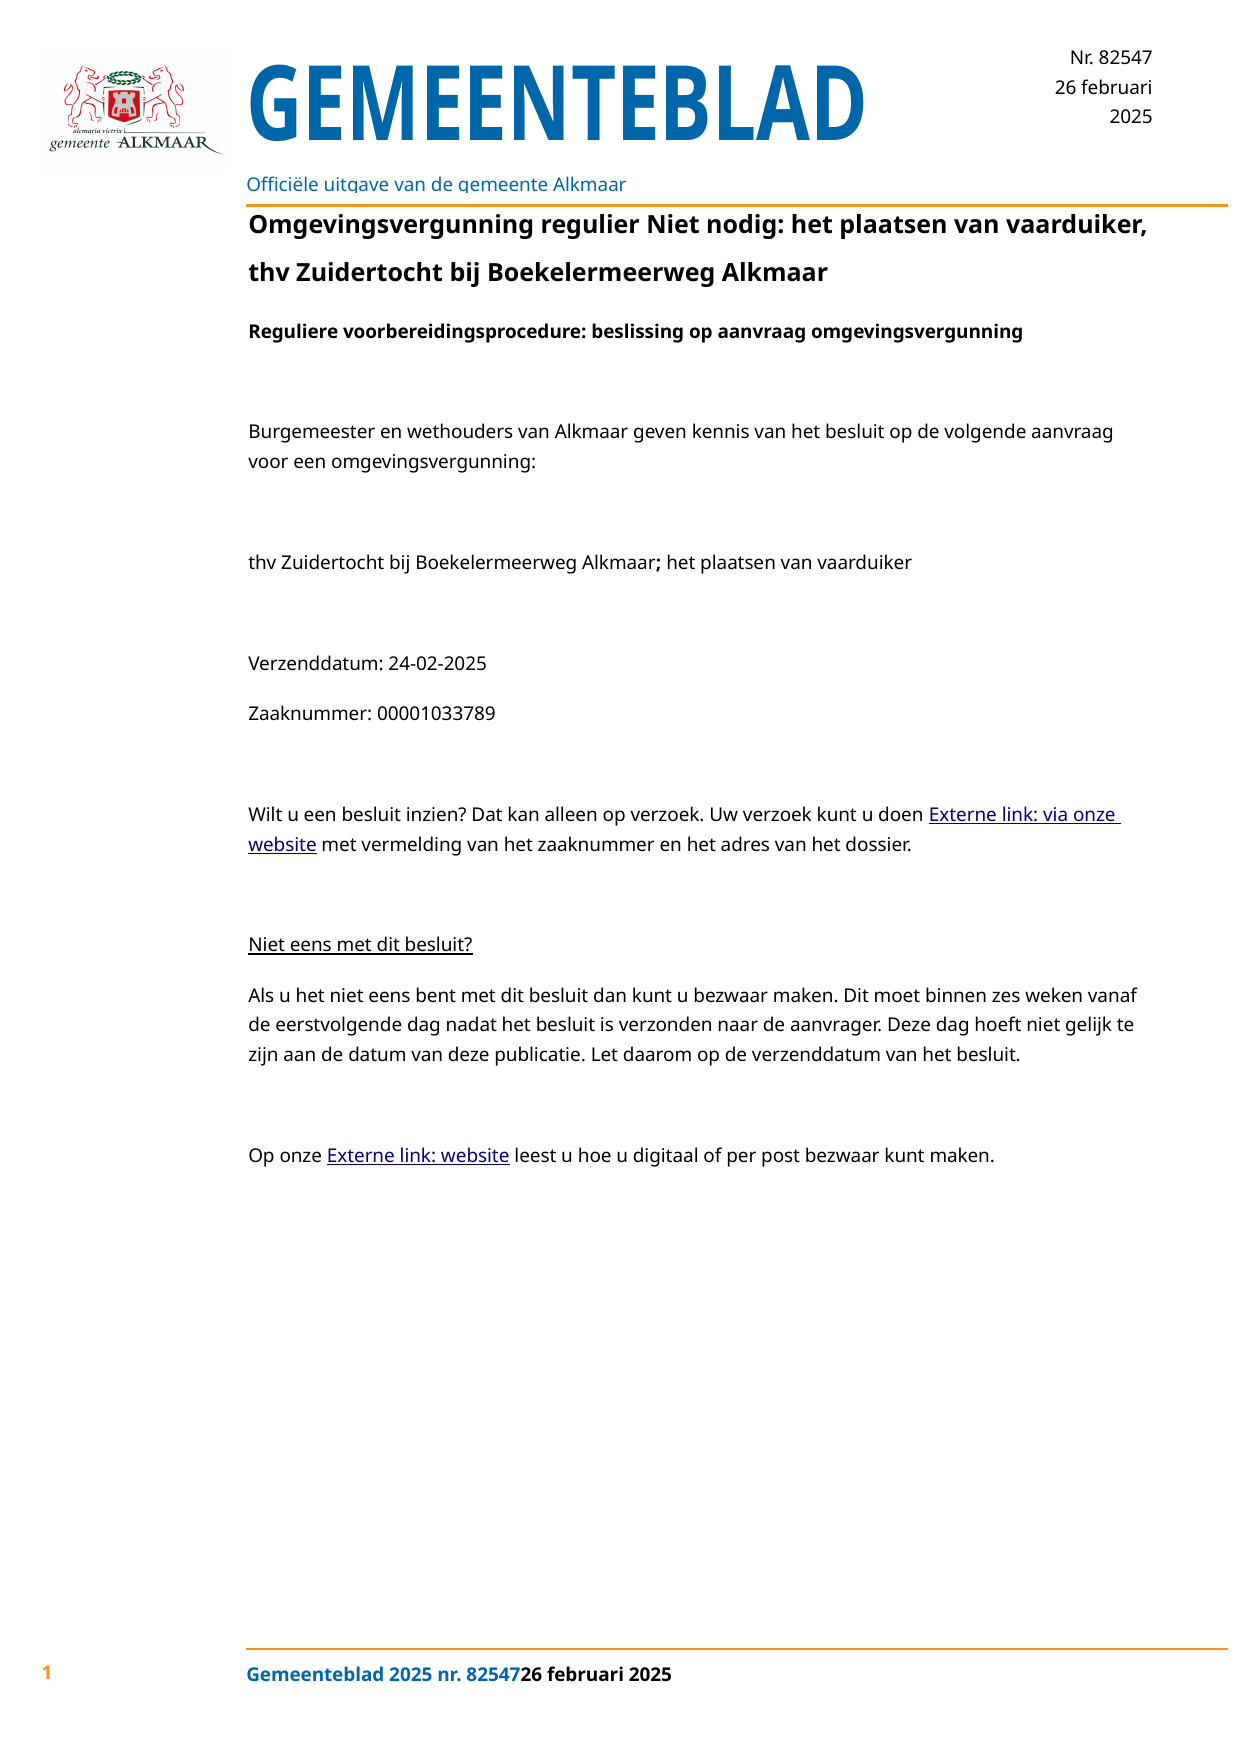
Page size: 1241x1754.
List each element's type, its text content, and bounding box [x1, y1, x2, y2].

text Wilt u een besluit inzien? Dat kan alleen op verzoek. Uw verzoek kunt u doen Externe link: via onze website met vermelding van het zaaknummer en het adres van het dossier. [248, 801, 1152, 857]
text Verzenddatum: 24-02-2025 [248, 650, 1152, 676]
text Reguliere voorbereidingsprocedure: beslissing op aanvraag omgevingsvergunning [248, 318, 1152, 344]
text Niet eens met dit besluit? [248, 932, 1152, 957]
text Als u het niet eens bent met dit besluit dan kunt u bezwaar maken. Dit moet binnen zes weken vanaf de eerstvolgende dag nadat het besluit is verzonden naar de aanvrager. Deze dag hoeft niet gelijk te zijn aan de datum van deze publicatie. Let daarom op de verzenddatum van het besluit. [248, 982, 1152, 1067]
picture [41, 47, 231, 172]
text Op onze Externe link: website leest u hoe u digitaal of per post bezwaar kunt maken. [248, 1142, 1152, 1168]
text Omgevingsvergunning regulier Niet nodig: het plaatsen van vaarduiker, thv Zuidertocht bij Boekelermeerweg Alkmaar [248, 207, 1152, 288]
text thv Zuidertocht bij Boekelermeerweg Alkmaar; het plaatsen van vaarduiker [248, 549, 1152, 575]
text Burgemeester en wethouders van Alkmaar geven kennis van het besluit op de volgende aanvraag voor een omgevingsvergunning: [248, 419, 1152, 474]
text Zaaknummer: 00001033789 [248, 700, 1152, 726]
